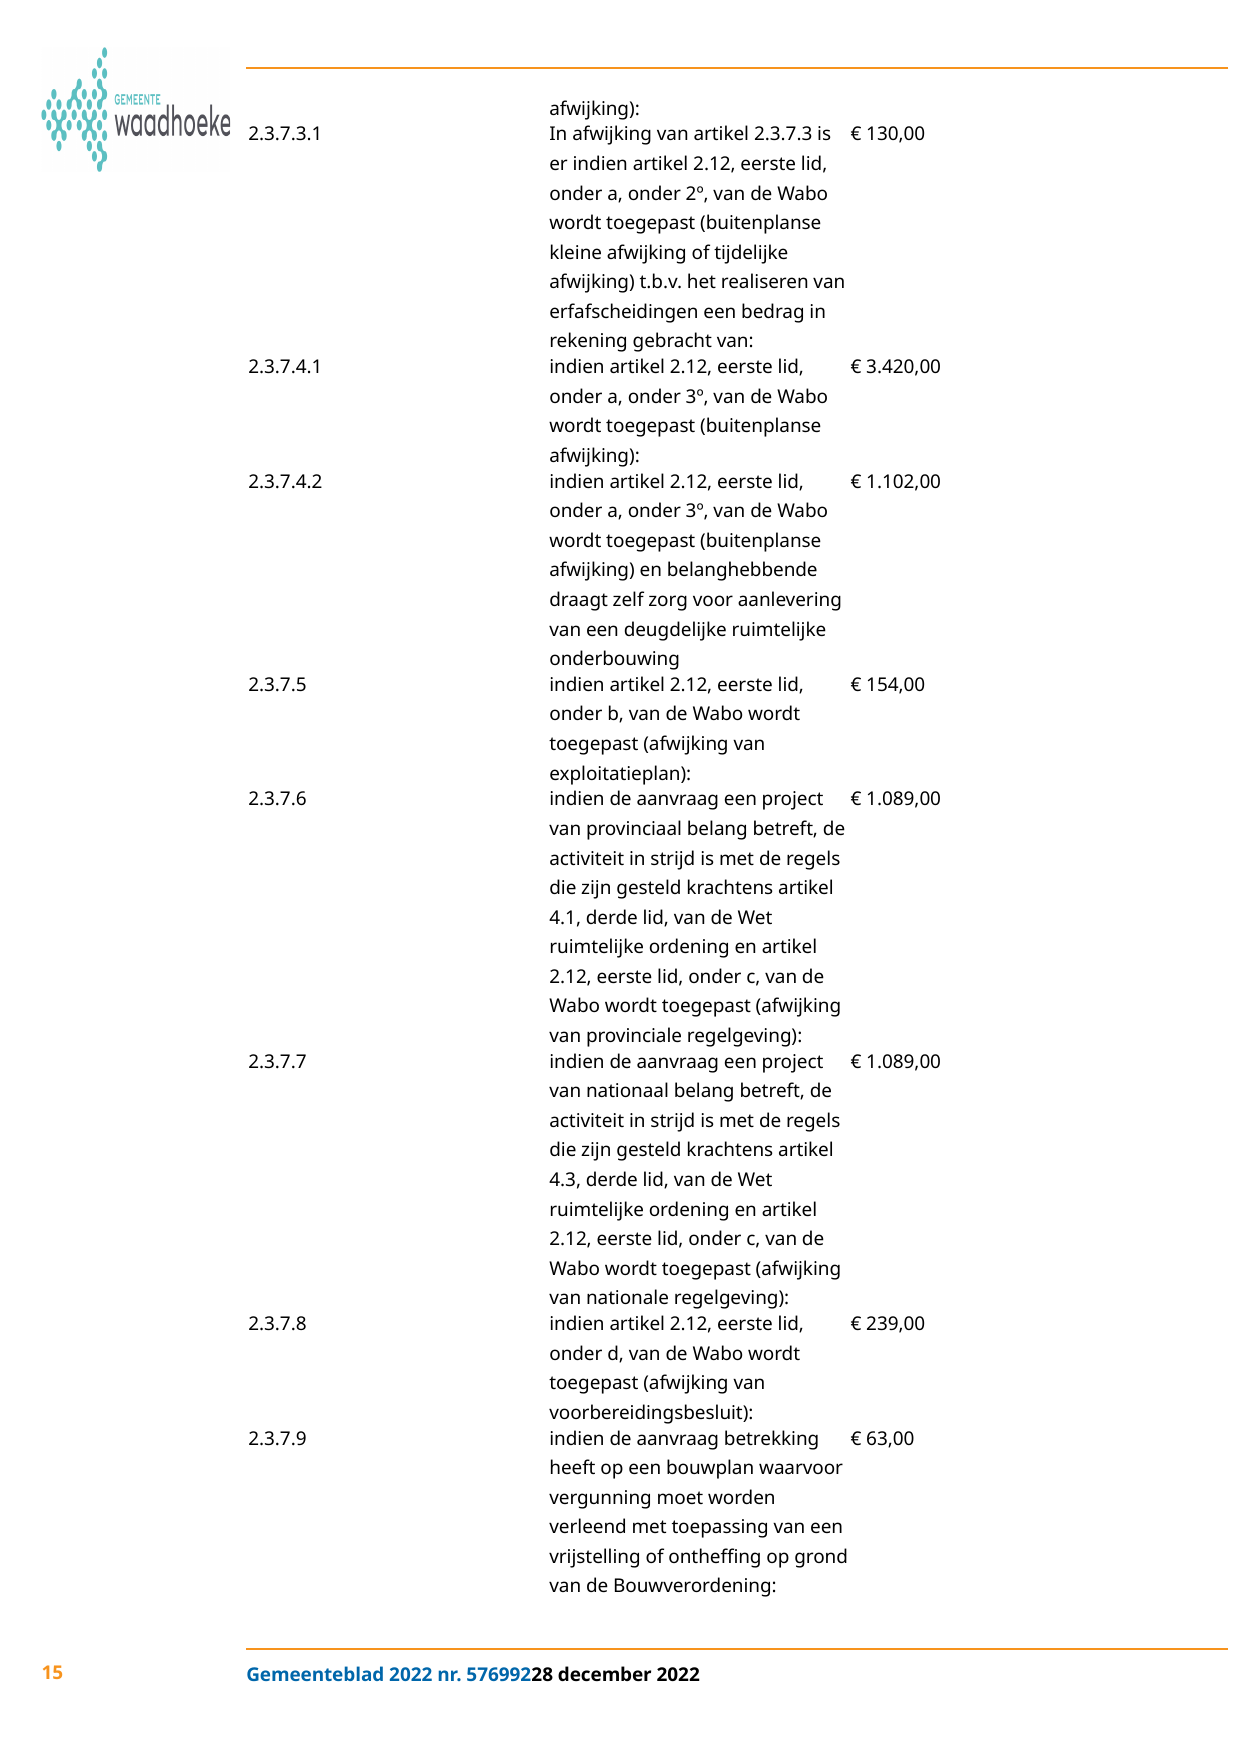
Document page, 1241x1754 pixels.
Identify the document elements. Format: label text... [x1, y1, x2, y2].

table_cell indien de aanvraag betrekking heeft op een bouwplan waarvoor vergunning moet worden verleend met toepassing van een vrijstelling of ontheffing op grond van de Bouwverordening: [549, 1425, 850, 1598]
table_cell 2.3.7.6 [248, 786, 549, 1048]
table_cell indien artikel 2.12, eerste lid, onder a, onder 3º, van de Wabo wordt toegepast (buitenplanse afwijking) en belanghebbende draagt zelf zorg voor aanlevering van een deugdelijke ruimtelijke onderbouwing [549, 468, 850, 671]
table_cell € 63,00 [850, 1425, 1152, 1598]
table_cell € 1.089,00 [850, 786, 1152, 1048]
table_cell € 1.089,00 [850, 1048, 1152, 1310]
table_cell € 130,00 [850, 121, 1152, 353]
table_cell indien de aanvraag een project van provinciaal belang betreft, de activiteit in strijd is met de regels die zijn gesteld krachtens artikel 4.1, derde lid, van de Wet ruimtelijke ordening en artikel 2.12, eerste lid, onder c, van de Wabo wordt toegepast (afwijking van provinciale regelgeving): [549, 786, 850, 1048]
table_cell 2.3.7.7 [248, 1048, 549, 1310]
table_cell € 3.420,00 [850, 353, 1152, 468]
table_cell 2.3.7.9 [248, 1425, 549, 1598]
table_cell In afwijking van artikel 2.3.7.3 is er indien artikel 2.12, eerste lid, onder a, onder 2º, van de Wabo wordt toegepast (buitenplanse kleine afwijking of tijdelijke afwijking) t.b.v. het realiseren van erfafscheidingen een bedrag in rekening gebracht van: [549, 121, 850, 353]
table_cell indien artikel 2.12, eerste lid, onder b, van de Wabo wordt toegepast (afwijking van exploitatieplan): [549, 671, 850, 786]
table_cell 2.3.7.4.2 [248, 468, 549, 671]
picture [41, 47, 231, 172]
table_cell 2.3.7.8 [248, 1310, 549, 1425]
table_cell 2.3.7.4.1 [248, 353, 549, 468]
table_cell indien artikel 2.12, eerste lid, onder d, van de Wabo wordt toegepast (afwijking van voorbereidingsbesluit): [549, 1310, 850, 1425]
table_cell 2.3.7.5 [248, 671, 549, 786]
table_cell indien de aanvraag een project van nationaal belang betreft, de activiteit in strijd is met de regels die zijn gesteld krachtens artikel 4.3, derde lid, van de Wet ruimtelijke ordening en artikel 2.12, eerste lid, onder c, van de Wabo wordt toegepast (afwijking van nationale regelgeving): [549, 1048, 850, 1310]
table_cell indien artikel 2.12, eerste lid, onder a, onder 3º, van de Wabo wordt toegepast (buitenplanse afwijking): [549, 353, 850, 468]
table_cell 2.3.7.3.1 [248, 121, 549, 353]
table_cell € 239,00 [850, 1310, 1152, 1425]
table_cell afwijking): [549, 95, 850, 121]
table_cell € 1.102,00 [850, 468, 1152, 671]
table_cell € 154,00 [850, 671, 1152, 786]
table_cell [850, 95, 1152, 121]
table_cell [248, 95, 549, 121]
